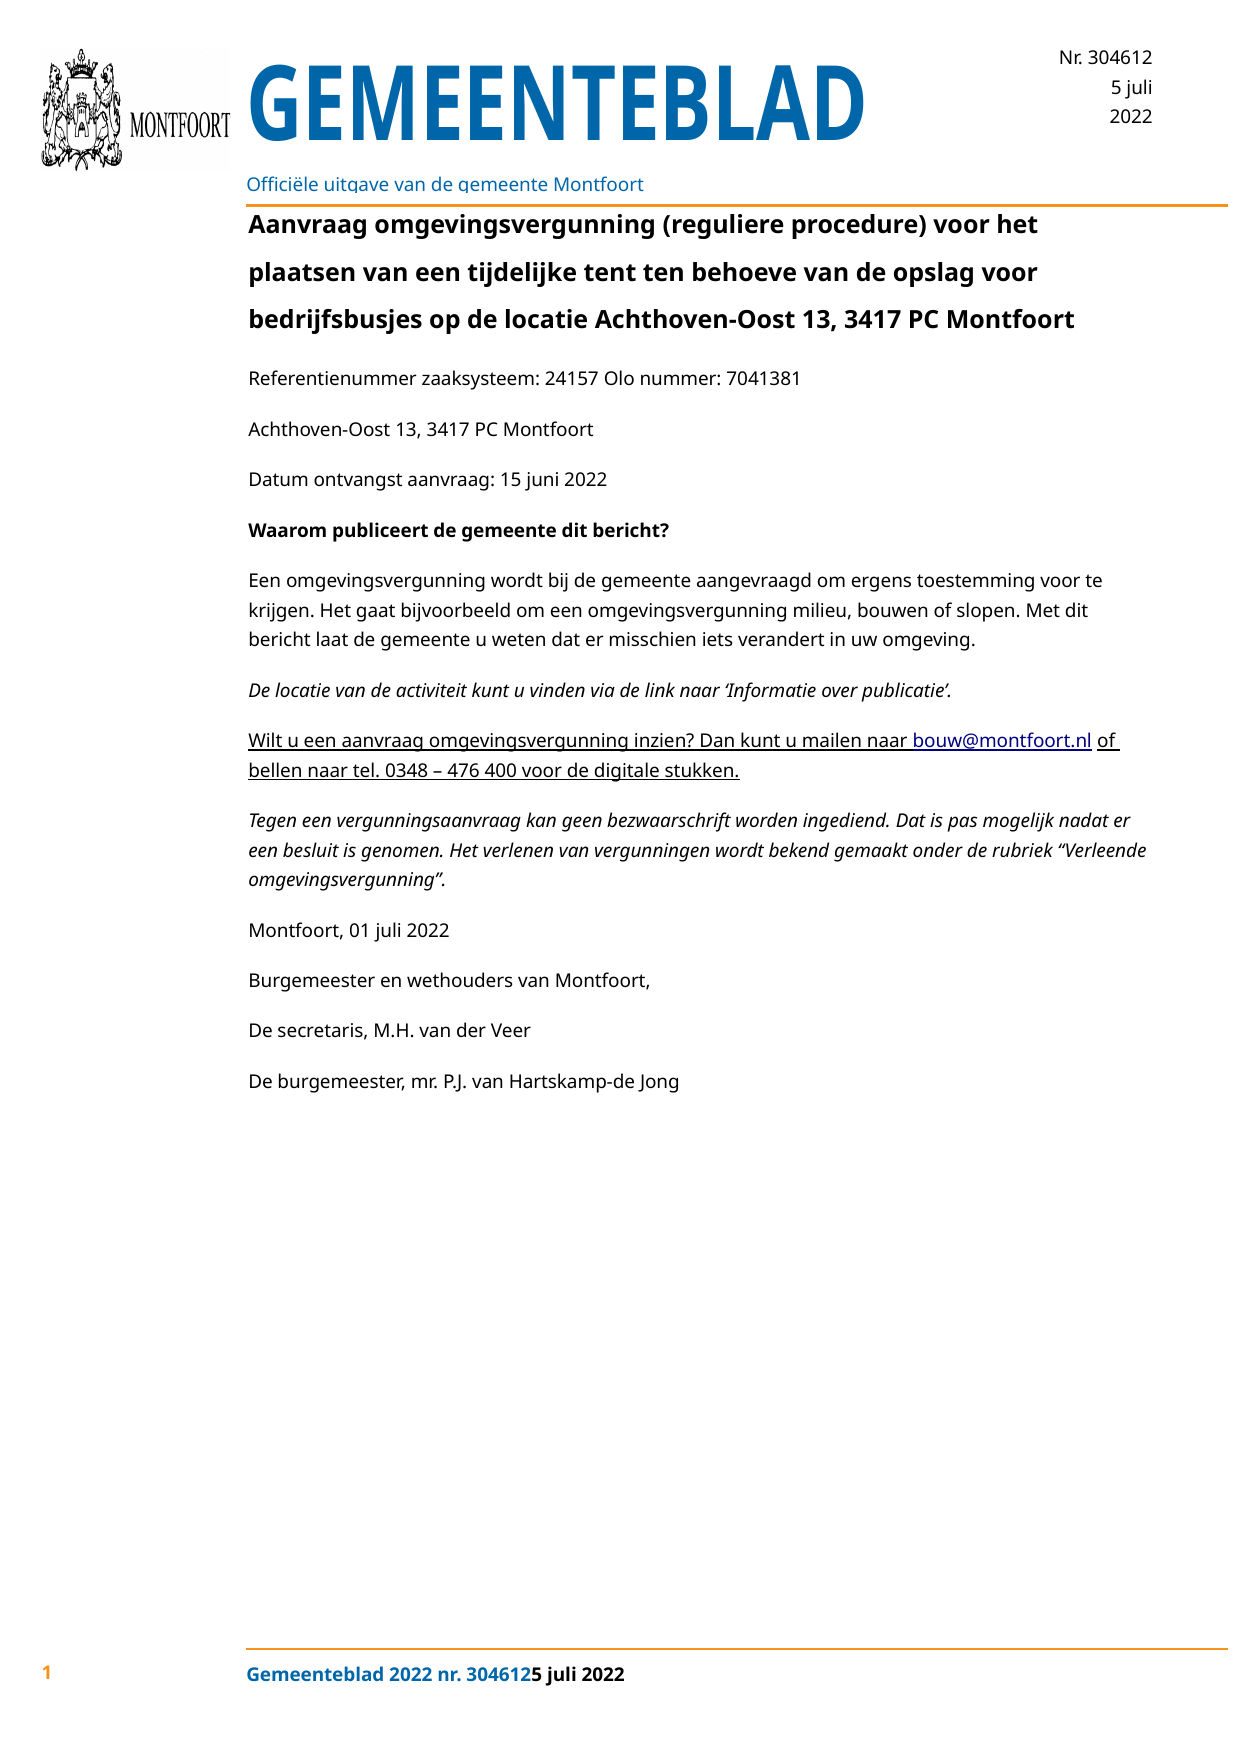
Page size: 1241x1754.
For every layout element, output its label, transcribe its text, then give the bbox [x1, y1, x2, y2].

text Montfoort, 01 juli 2022 [248, 917, 1152, 942]
text De burgemeester, mr. P.J. van Hartskamp-de Jong [248, 1068, 1152, 1094]
picture [41, 47, 231, 172]
text De secretaris, M.H. van der Veer [248, 1018, 1152, 1043]
text Wilt u een aanvraag omgevingsvergunning inzien? Dan kunt u mailen naar bouw@montfoort.nl of bellen naar tel. 0348 – 476 400 voor de digitale stukken. [248, 727, 1152, 782]
text Burgemeester en wethouders van Montfoort, [248, 967, 1152, 993]
text Tegen een vergunningsaanvraag kan geen bezwaarschrift worden ingediend. Dat is pas mogelijk nadat er een besluit is genomen. Het verlenen van vergunningen wordt bekend gemaakt onder de rubriek “Verleende omgevingsvergunning”. [248, 807, 1152, 892]
text Achthoven-Oost 13, 3417 PC Montfoort [248, 416, 1152, 442]
text De locatie van de activiteit kunt u vinden via de link naar ‘Informatie over publicatie’. [248, 677, 1152, 702]
text Waarom publiceert de gemeente dit bericht? [248, 517, 1152, 542]
text Een omgevingsvergunning wordt bij de gemeente aangevraagd om ergens toestemming voor te krijgen. Het gaat bijvoorbeeld om een omgevingsvergunning milieu, bouwen of slopen. Met dit bericht laat de gemeente u weten dat er misschien iets verandert in uw omgeving. [248, 567, 1152, 652]
text Aanvraag omgevingsvergunning (reguliere procedure) voor het plaatsen van een tijdelijke tent ten behoeve van de opslag voor bedrijfsbusjes op de locatie Achthoven-Oost 13, 3417 PC Montfoort [248, 207, 1152, 336]
text Referentienummer zaaksysteem: 24157 Olo nummer: 7041381 [248, 366, 1152, 391]
text Datum ontvangst aanvraag: 15 juni 2022 [248, 466, 1152, 492]
